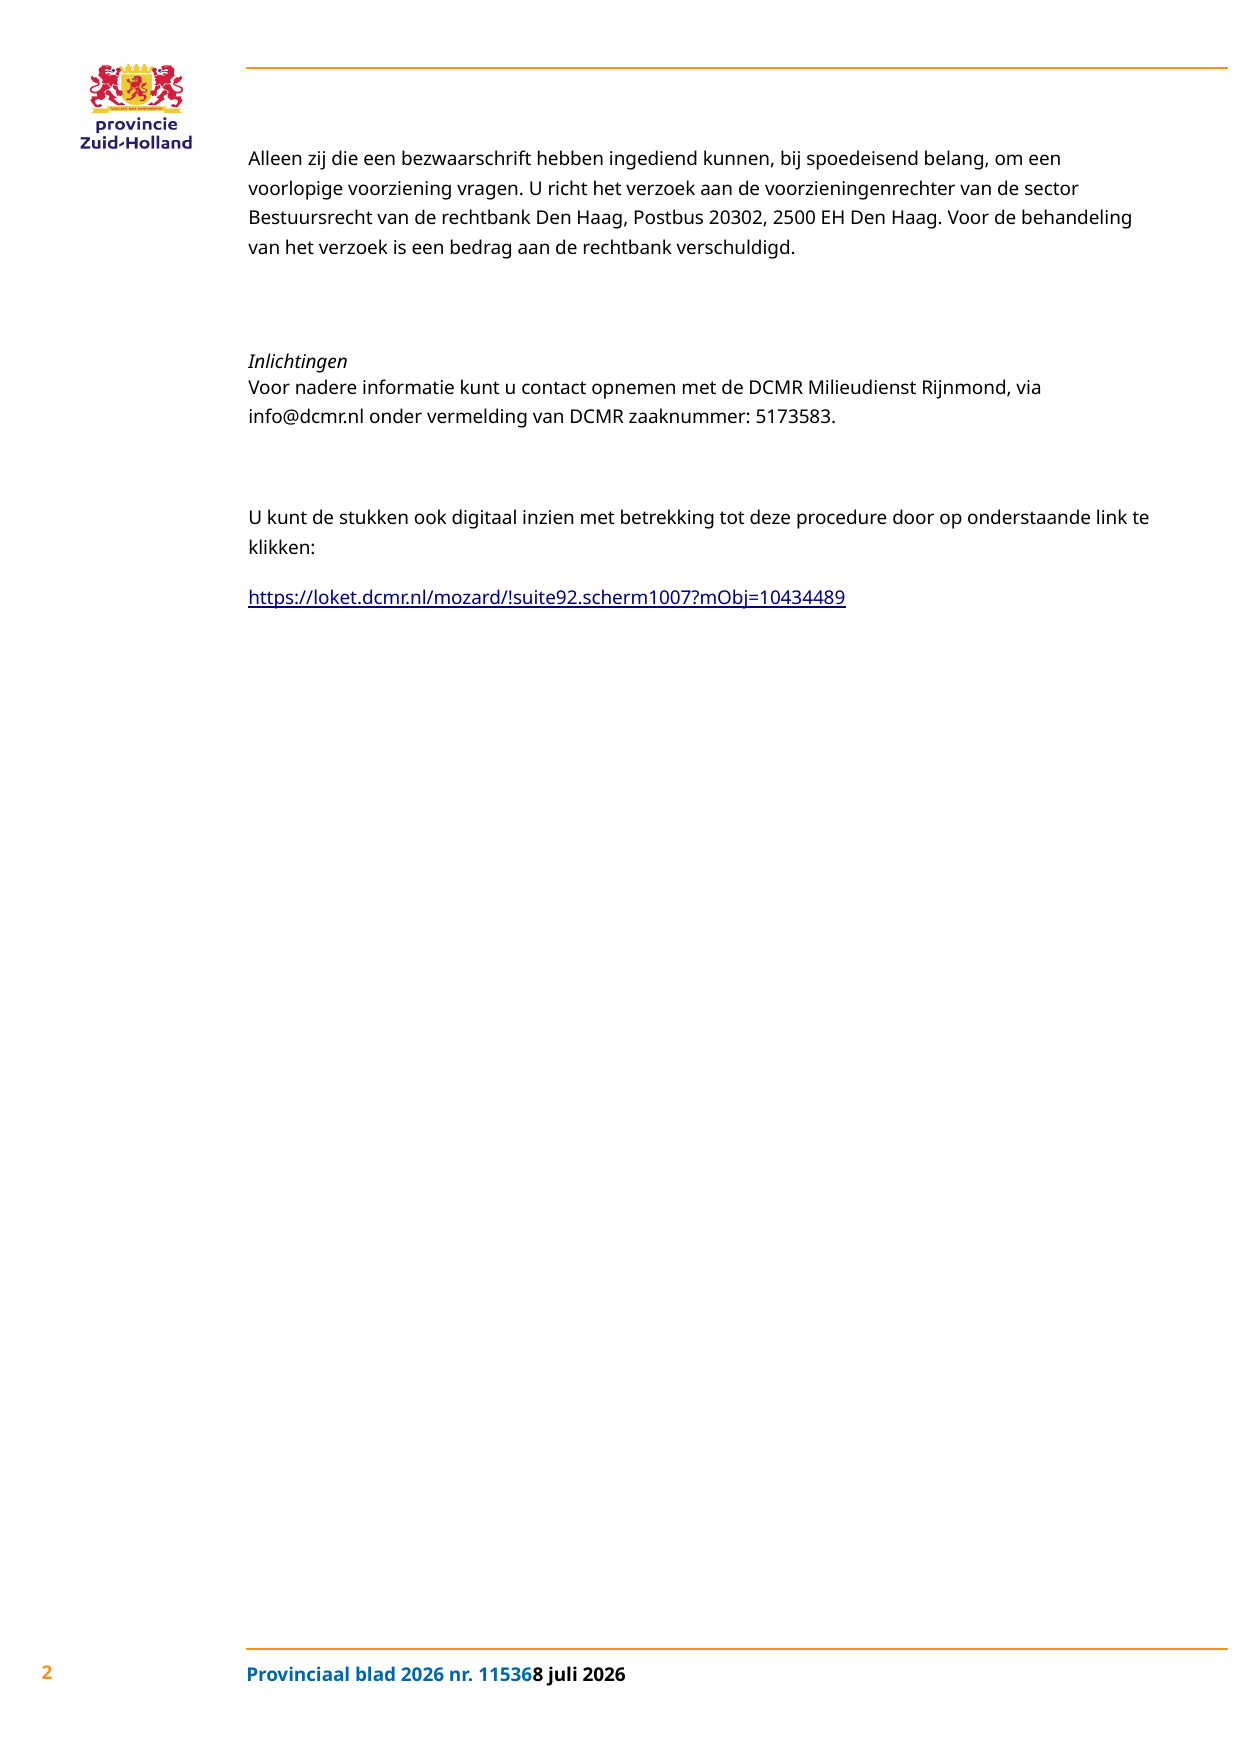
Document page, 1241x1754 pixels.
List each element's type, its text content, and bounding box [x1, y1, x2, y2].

text U kunt de stukken ook digitaal inzien met betrekking tot deze procedure door op onderstaande link te klikken: [248, 504, 1152, 560]
text Inlichtingen [248, 348, 1152, 374]
text Voor nadere informatie kunt u contact opnemen met de DCMR Milieudienst Rijnmond, via info@dcmr.nl onder vermelding van DCMR zaaknummer: 5173583. [248, 374, 1152, 429]
picture [41, 47, 231, 172]
text https://loket.dcmr.nl/mozard/!suite92.scherm1007?mObj=10434489 [248, 584, 1152, 610]
text Alleen zij die een bezwaarschrift hebben ingediend kunnen, bij spoedeisend belang, om een voorlopige voorziening vragen. U richt het verzoek aan de voorzieningenrechter van de sector Bestuursrecht van de rechtbank Den Haag, Postbus 20302, 2500 EH Den Haag. Voor de behandeling van het verzoek is een bedrag aan de rechtbank verschuldigd. [248, 145, 1152, 260]
